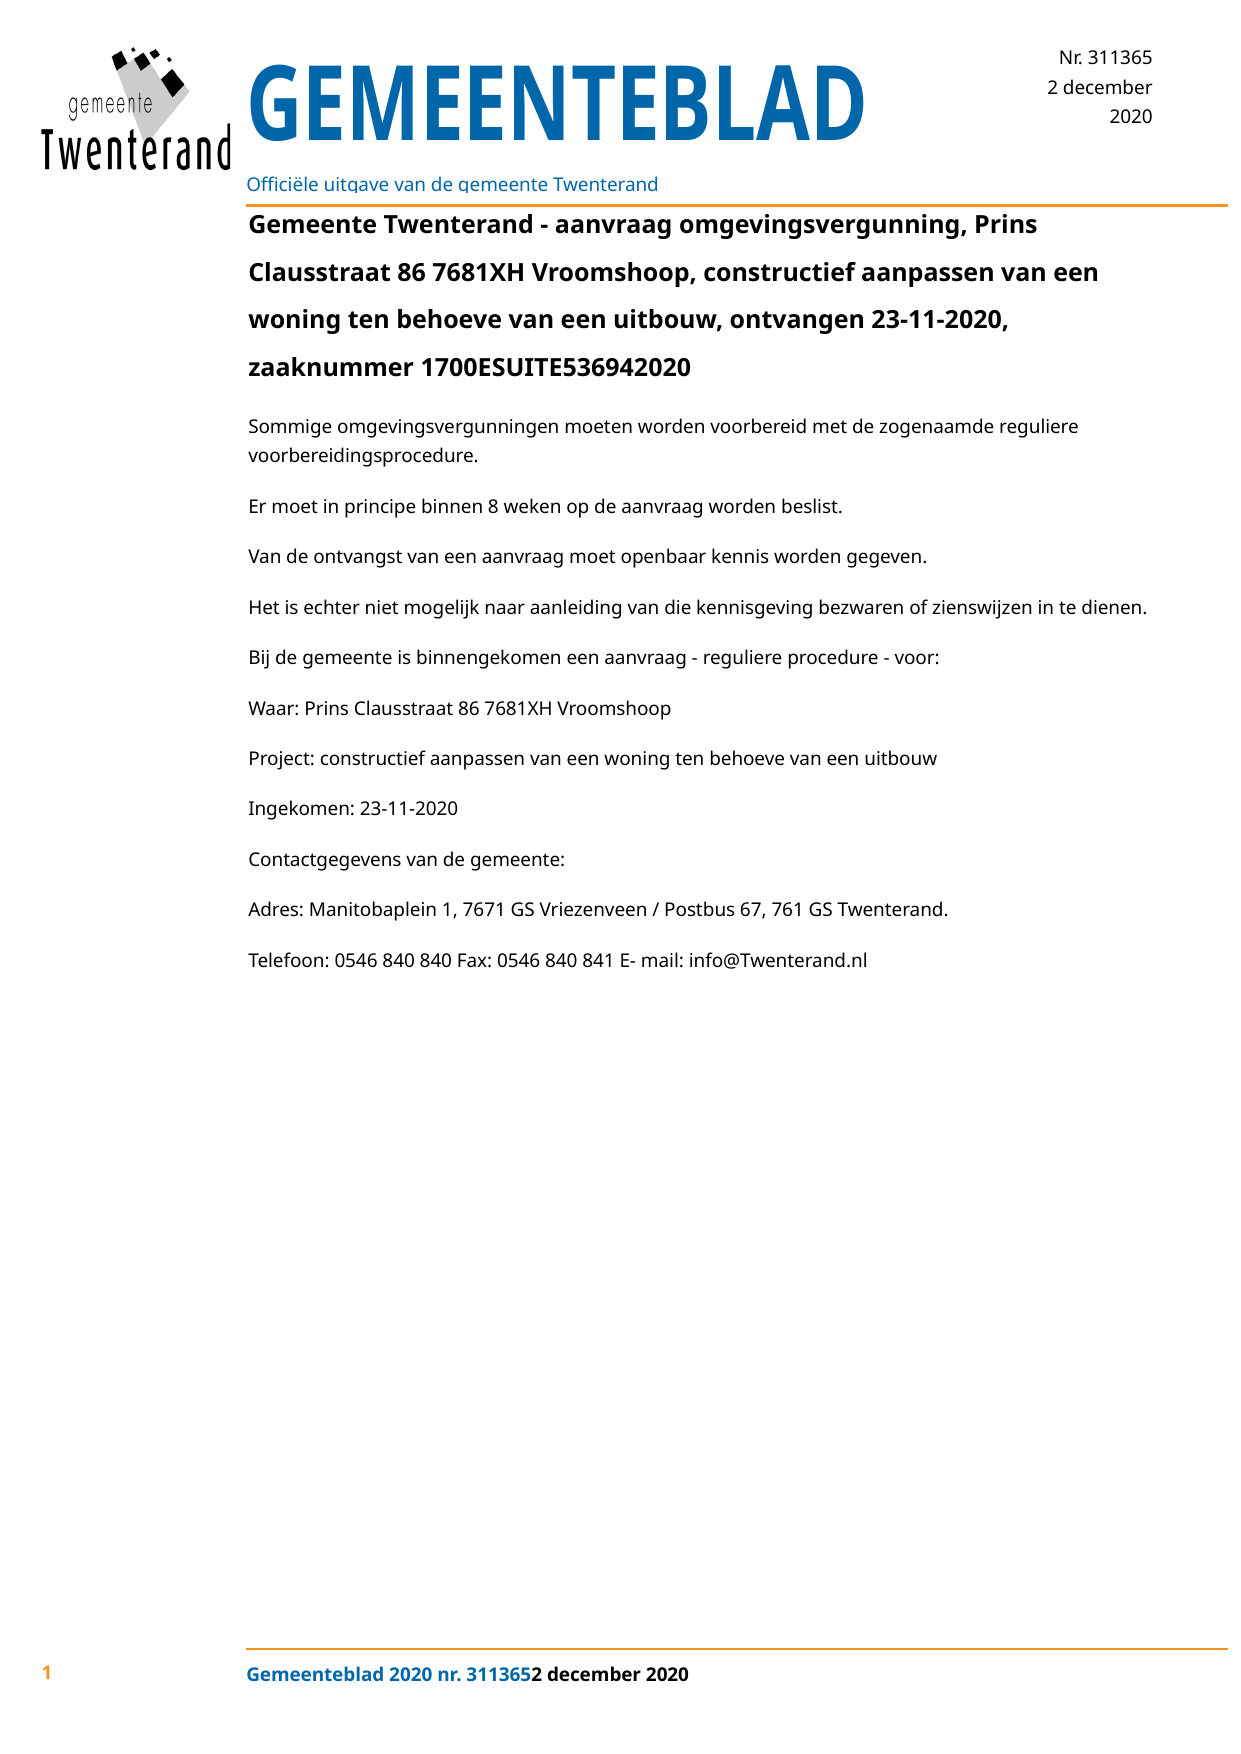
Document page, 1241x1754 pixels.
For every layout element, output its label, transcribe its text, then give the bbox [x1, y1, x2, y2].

text Er moet in principe binnen 8 weken op de aanvraag worden beslist. [248, 493, 1152, 519]
text Het is echter niet mogelijk naar aanleiding van die kennisgeving bezwaren of zienswijzen in te dienen. [248, 594, 1152, 620]
text Bij de gemeente is binnengekomen een aanvraag - reguliere procedure - voor: [248, 644, 1152, 670]
text Project: constructief aanpassen van een woning ten behoeve van een uitbouw [248, 745, 1152, 771]
text Van de ontvangst van een aanvraag moet openbaar kennis worden gegeven. [248, 543, 1152, 569]
text Telefoon: 0546 840 840 Fax: 0546 840 841 E- mail: info@Twenterand.nl [248, 947, 1152, 973]
picture [41, 47, 231, 172]
text Adres: Manitobaplein 1, 7671 GS Vriezenveen / Postbus 67, 761 GS Twenterand. [248, 896, 1152, 922]
text Sommige omgevingsvergunningen moeten worden voorbereid met de zogenaamde reguliere voorbereidingsprocedure. [248, 413, 1152, 468]
text Ingekomen: 23-11-2020 [248, 796, 1152, 821]
text Contactgegevens van de gemeente: [248, 846, 1152, 872]
text Gemeente Twenterand - aanvraag omgevingsvergunning, Prins Clausstraat 86 7681XH Vroomshoop, constructief aanpassen van een woning ten behoeve van een uitbouw, ontvangen 23-11-2020, zaaknummer 1700ESUITE536942020 [248, 207, 1152, 384]
text Waar: Prins Clausstraat 86 7681XH Vroomshoop [248, 695, 1152, 721]
